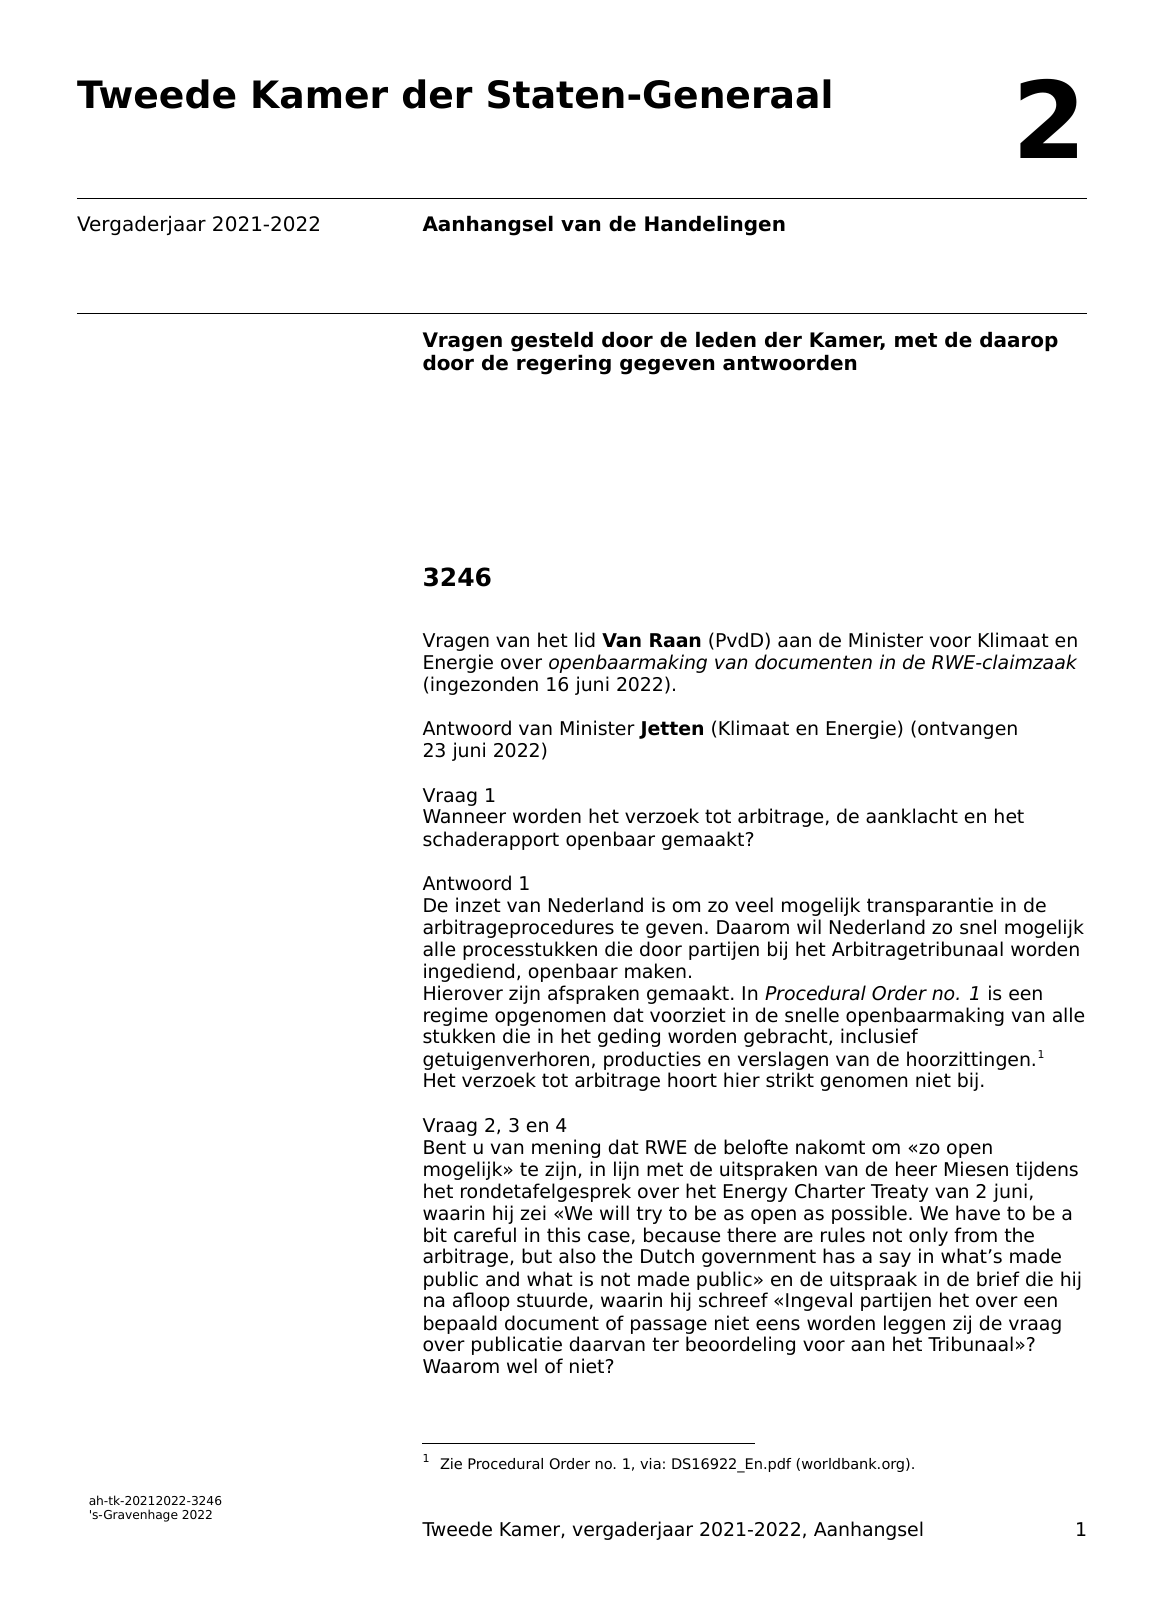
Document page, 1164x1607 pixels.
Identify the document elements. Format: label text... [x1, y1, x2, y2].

text Antwoord van Minister Jetten (Klimaat en Energie) (ontvangen 23 juni 2022) [422, 718, 1087, 762]
table_cell Vragen gesteld door de leden der Kamer, met de daarop door de regering gegeven antwoorden [422, 314, 1087, 375]
text Vraag 2, 3 en 4 [422, 1114, 1087, 1137]
text Hierover zijn afspraken gemaakt. In Procedural Order no. 1 is een regime opgenomen dat voorziet in de snelle openbaarmaking van alle stukken die in het geding worden gebracht, inclusief getuigenverhoren, producties en verslagen van de hoorzittingen. Het verzoek tot arbitrage hoort hier strikt genomen niet bij. [422, 982, 1087, 1092]
text Vraag 1 [422, 784, 1087, 806]
table_cell [77, 314, 422, 375]
text Wanneer worden het verzoek tot arbitrage, de aanklacht en het schaderapport openbaar gemaakt? [422, 806, 1087, 850]
table_cell Vergaderjaar 2021-2022 [77, 199, 422, 313]
table_header Tweede Kamer der Staten-Generaal [77, 59, 886, 198]
text Bent u van mening dat RWE de belofte nakomt om «zo open mogelijk» te zijn, in lijn met de uitspraken van de heer Miesen tijdens het rondetafelgesprek over het Energy Charter Treaty van 2 juni, waarin hij zei «We will try to be as open as possible. We have to be a bit careful in this case, because there are rules not only from the arbitrage, but also the Dutch government has a say in what’s made public and what is not made public» en de uitspraak in de brief die hij na afloop stuurde, waarin hij schreef «Ingeval partijen het over een bepaald document of passage niet eens worden leggen zij de vraag over publicatie daarvan ter beoordeling voor aan het Tribunaal»? Waarom wel of niet? [422, 1137, 1087, 1378]
text 's-Gravenhage 2022 [88, 1508, 323, 1522]
table_cell Aanhangsel van de Handelingen [422, 199, 1087, 313]
text Zie Procedural Order no. 1, via: DS16922_En.pdf (worldbank.org). [422, 1452, 1087, 1474]
table_header 2 [886, 59, 1087, 198]
text Antwoord 1 [422, 873, 1087, 894]
text ah-tk-20212022-3246 [88, 1494, 323, 1508]
text De inzet van Nederland is om zo veel mogelijk transparantie in de arbitrageprocedures te geven. Daarom wil Nederland zo snel mogelijk alle processtukken die door partijen bij het Arbitragetribunaal worden ingediend, openbaar maken. [422, 894, 1087, 982]
text Vragen van het lid Van Raan (PvdD) aan de Minister voor Klimaat en Energie over openbaarmaking van documenten in de RWE-claimzaak (ingezonden 16 juni 2022). [422, 630, 1087, 696]
text 3246 [422, 563, 1087, 592]
